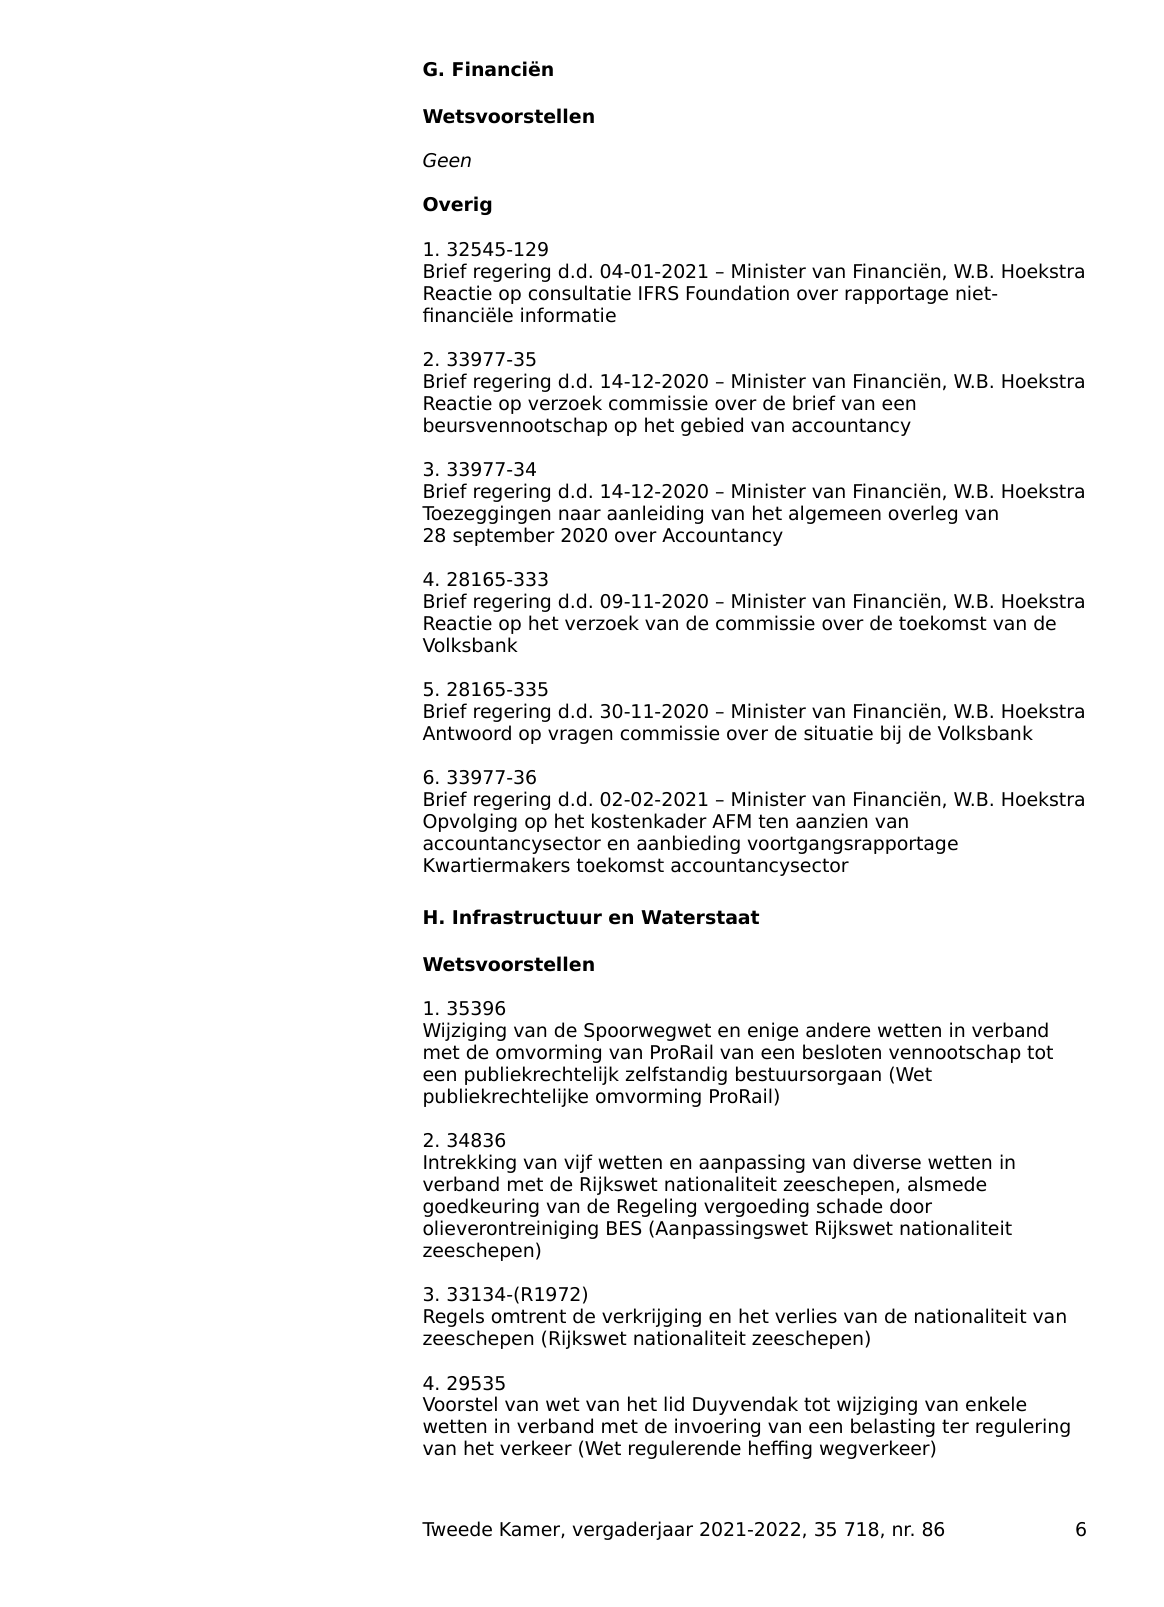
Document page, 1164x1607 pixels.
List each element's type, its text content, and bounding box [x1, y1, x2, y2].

text Reactie op consultatie IFRS Foundation over rapportage niet-financiële informatie [422, 282, 1087, 326]
text Opvolging op het kostenkader AFM ten aanzien van accountancysector en aanbieding voortgangsrapportage Kwartiermakers toekomst accountancysector [422, 811, 1087, 877]
text 3. 33977-34 [422, 459, 1087, 481]
text Brief regering d.d. 14-12-2020 – Minister van Financiën, W.B. Hoekstra [422, 481, 1087, 503]
text Brief regering d.d. 02-02-2021 – Minister van Financiën, W.B. Hoekstra [422, 789, 1087, 811]
text 1. 32545-129 [422, 238, 1087, 261]
text 6. 33977-36 [422, 767, 1087, 789]
text 1. 35396 [422, 998, 1087, 1020]
text 5. 28165-335 [422, 679, 1087, 701]
text Brief regering d.d. 04-01-2021 – Minister van Financiën, W.B. Hoekstra [422, 261, 1087, 282]
text Reactie op het verzoek van de commissie over de toekomst van de Volksbank [422, 613, 1087, 657]
text Reactie op verzoek commissie over de brief van een beursvennootschap op het gebied van accountancy [422, 393, 1087, 437]
subtitle Overig [422, 194, 1087, 216]
text 3. 33134-(R1972) [422, 1284, 1087, 1306]
text Toezeggingen naar aanleiding van het algemeen overleg van 28 september 2020 over Accountancy [422, 503, 1087, 547]
text Wijziging van de Spoorwegwet en enige andere wetten in verband met de omvorming van ProRail van een besloten vennootschap tot een publiekrechtelijk zelfstandig bestuursorgaan (Wet publiekrechtelijke omvorming ProRail) [422, 1020, 1087, 1108]
subtitle Wetsvoorstellen [422, 106, 1087, 128]
subtitle Wetsvoorstellen [422, 954, 1087, 976]
text Brief regering d.d. 14-12-2020 – Minister van Financiën, W.B. Hoekstra [422, 371, 1087, 393]
subtitle H. Infrastructuur en Waterstaat [422, 907, 1087, 929]
text Voorstel van wet van het lid Duyvendak tot wijziging van enkele wetten in verband met de invoering van een belasting ter regulering van het verkeer (Wet regulerende heffing wegverkeer) [422, 1394, 1087, 1460]
text Brief regering d.d. 09-11-2020 – Minister van Financiën, W.B. Hoekstra [422, 591, 1087, 613]
text 4. 29535 [422, 1372, 1087, 1394]
text Regels omtrent de verkrijging en het verlies van de nationaliteit van zeeschepen (Rijkswet nationaliteit zeeschepen) [422, 1306, 1087, 1350]
text Brief regering d.d. 30-11-2020 – Minister van Financiën, W.B. Hoekstra [422, 701, 1087, 723]
text 2. 33977-35 [422, 349, 1087, 371]
text 2. 34836 [422, 1130, 1087, 1152]
text Intrekking van vijf wetten en aanpassing van diverse wetten in verband met de Rijkswet nationaliteit zeeschepen, alsmede goedkeuring van de Regeling vergoeding schade door olieverontreiniging BES (Aanpassingswet Rijkswet nationaliteit zeeschepen) [422, 1152, 1087, 1262]
text Antwoord op vragen commissie over de situatie bij de Volksbank [422, 723, 1087, 745]
subtitle G. Financiën [422, 59, 1087, 81]
text Geen [422, 150, 1087, 172]
text 4. 28165-333 [422, 569, 1087, 591]
